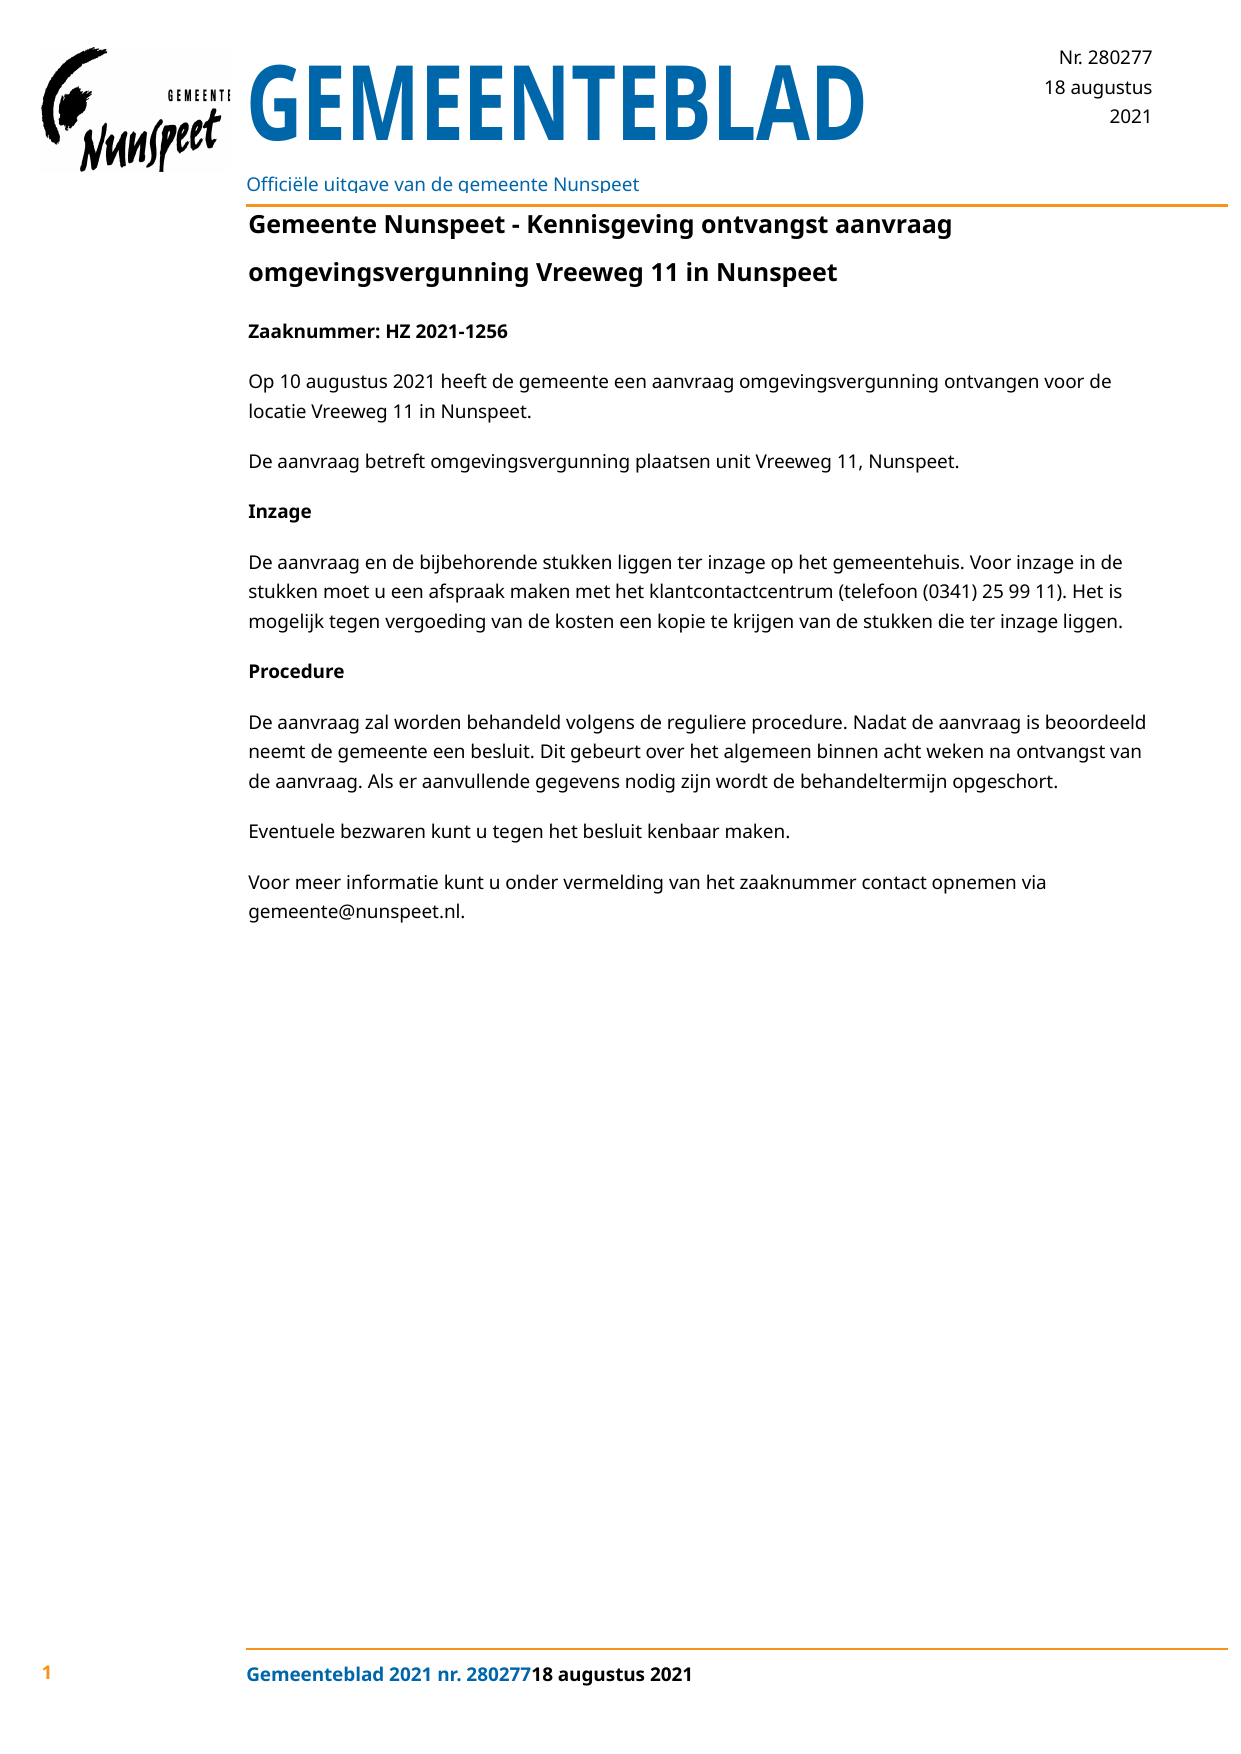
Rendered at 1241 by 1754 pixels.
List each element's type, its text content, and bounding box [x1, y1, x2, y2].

text Inzage [248, 499, 1152, 524]
text Procedure [248, 659, 1152, 684]
picture [41, 47, 231, 172]
text Zaaknummer: HZ 2021-1256 [248, 318, 1152, 344]
text De aanvraag en de bijbehorende stukken liggen ter inzage op het gemeentehuis. Voor inzage in de stukken moet u een afspraak maken met het klantcontactcentrum (telefoon (0341) 25 99 11). Het is mogelijk tegen vergoeding van de kosten een kopie te krijgen van de stukken die ter inzage liggen. [248, 549, 1152, 634]
text Eventuele bezwaren kunt u tegen het besluit kenbaar maken. [248, 819, 1152, 844]
text De aanvraag betreft omgevingsvergunning plaatsen unit Vreeweg 11, Nunspeet. [248, 448, 1152, 474]
text Voor meer informatie kunt u onder vermelding van het zaaknummer contact opnemen via gemeente@nunspeet.nl. [248, 869, 1152, 924]
text De aanvraag zal worden behandeld volgens de reguliere procedure. Nadat de aanvraag is beoordeeld neemt de gemeente een besluit. Dit gebeurt over het algemeen binnen acht weken na ontvangst van de aanvraag. Als er aanvullende gegevens nodig zijn wordt de behandeltermijn opgeschort. [248, 709, 1152, 794]
text Op 10 augustus 2021 heeft de gemeente een aanvraag omgevingsvergunning ontvangen voor de locatie Vreeweg 11 in Nunspeet. [248, 368, 1152, 424]
text Gemeente Nunspeet - Kennisgeving ontvangst aanvraag omgevingsvergunning Vreeweg 11 in Nunspeet [248, 207, 1152, 288]
